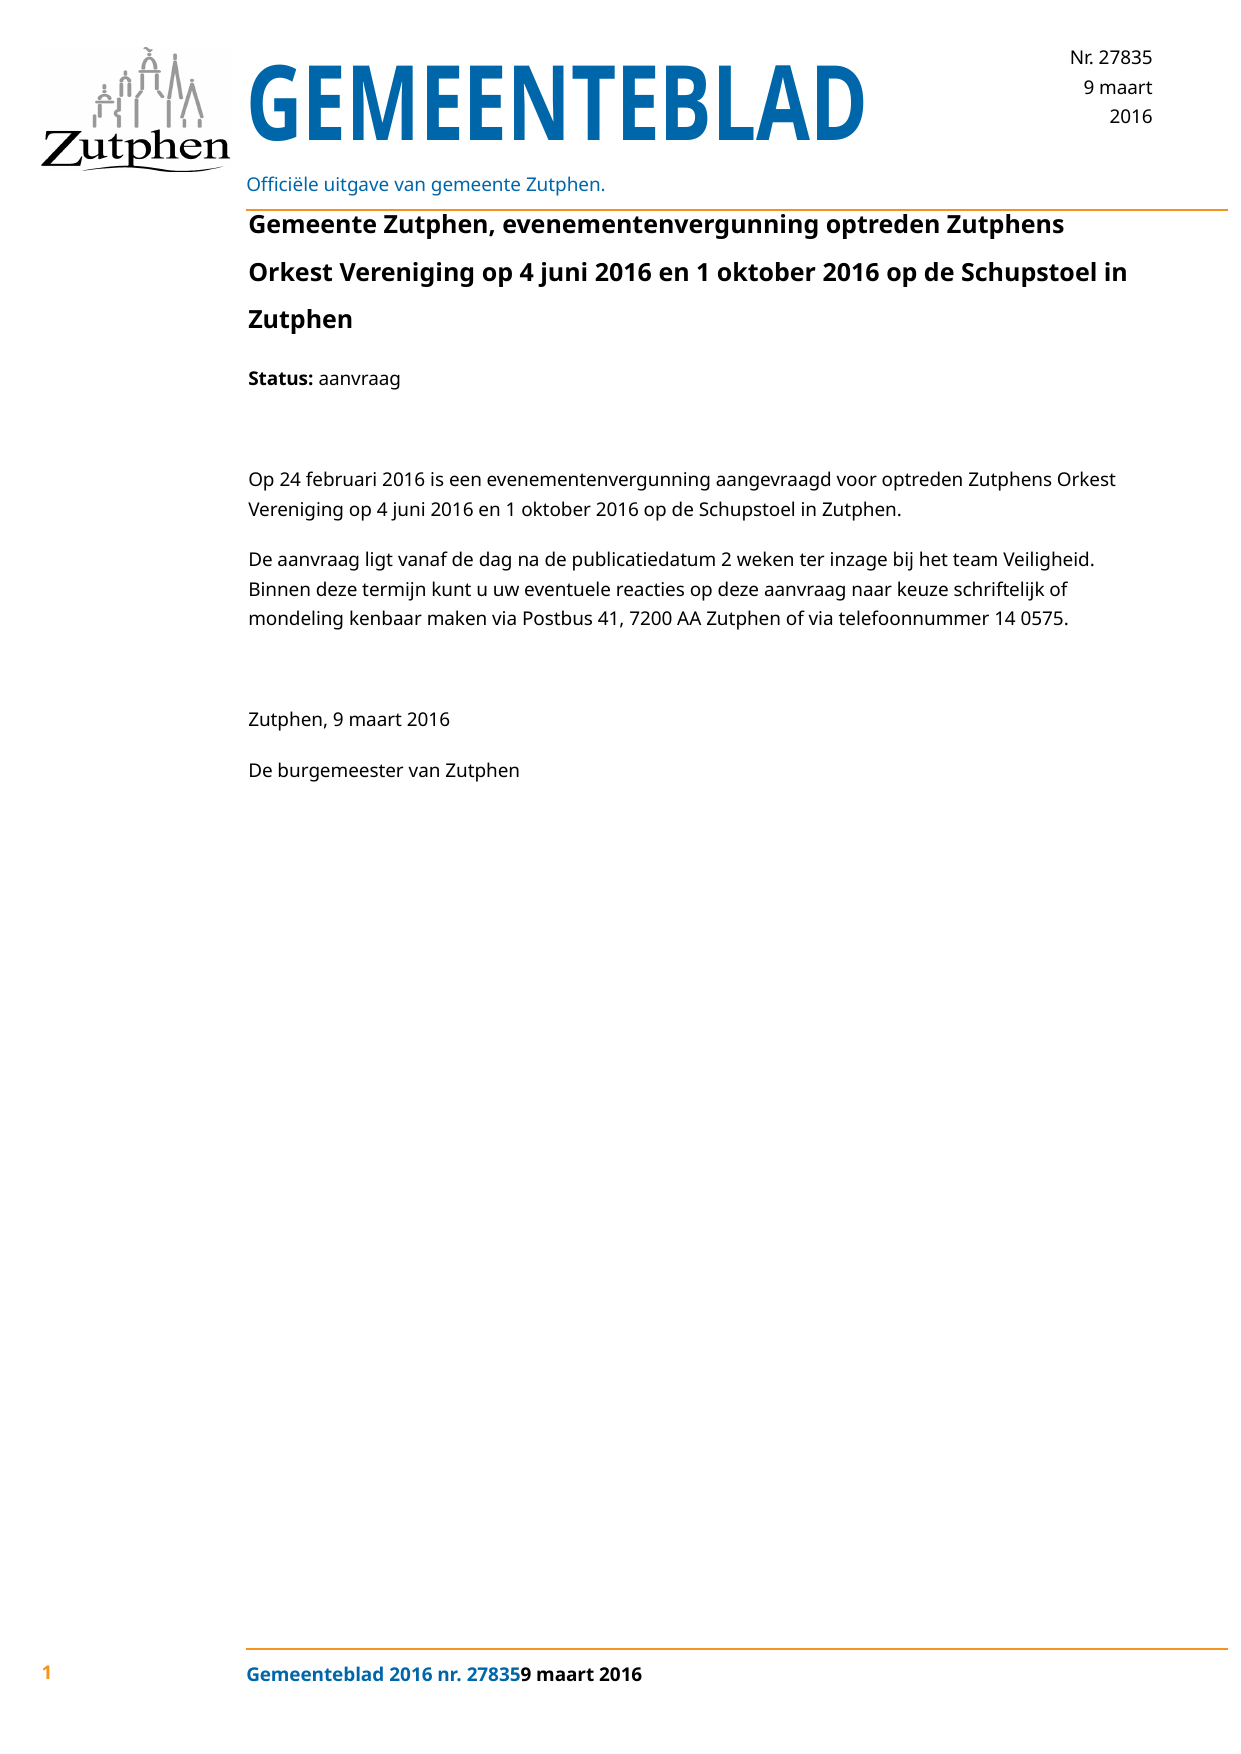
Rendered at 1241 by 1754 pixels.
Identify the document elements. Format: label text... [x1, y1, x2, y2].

text Op 24 februari 2016 is een evenementenvergunning aangevraagd voor optreden Zutphens Orkest Vereniging op 4 juni 2016 en 1 oktober 2016 op de Schupstoel in Zutphen. [248, 466, 1152, 522]
text Zutphen, 9 maart 2016 [248, 706, 1152, 732]
text De burgemeester van Zutphen [248, 757, 1152, 782]
picture [41, 47, 231, 172]
text De aanvraag ligt vanaf de dag na de publicatiedatum 2 weken ter inzage bij het team Veiligheid. Binnen deze termijn kunt u uw eventuele reacties op deze aanvraag naar keuze schriftelijk of mondeling kenbaar maken via Postbus 41, 7200 AA Zutphen of via telefoonnummer 14 0575. [248, 546, 1152, 631]
text Status: aanvraag [248, 366, 1152, 391]
text Gemeente Zutphen, evenementenvergunning optreden Zutphens Orkest Vereniging op 4 juni 2016 en 1 oktober 2016 op de Schupstoel in Zutphen [248, 211, 1152, 336]
